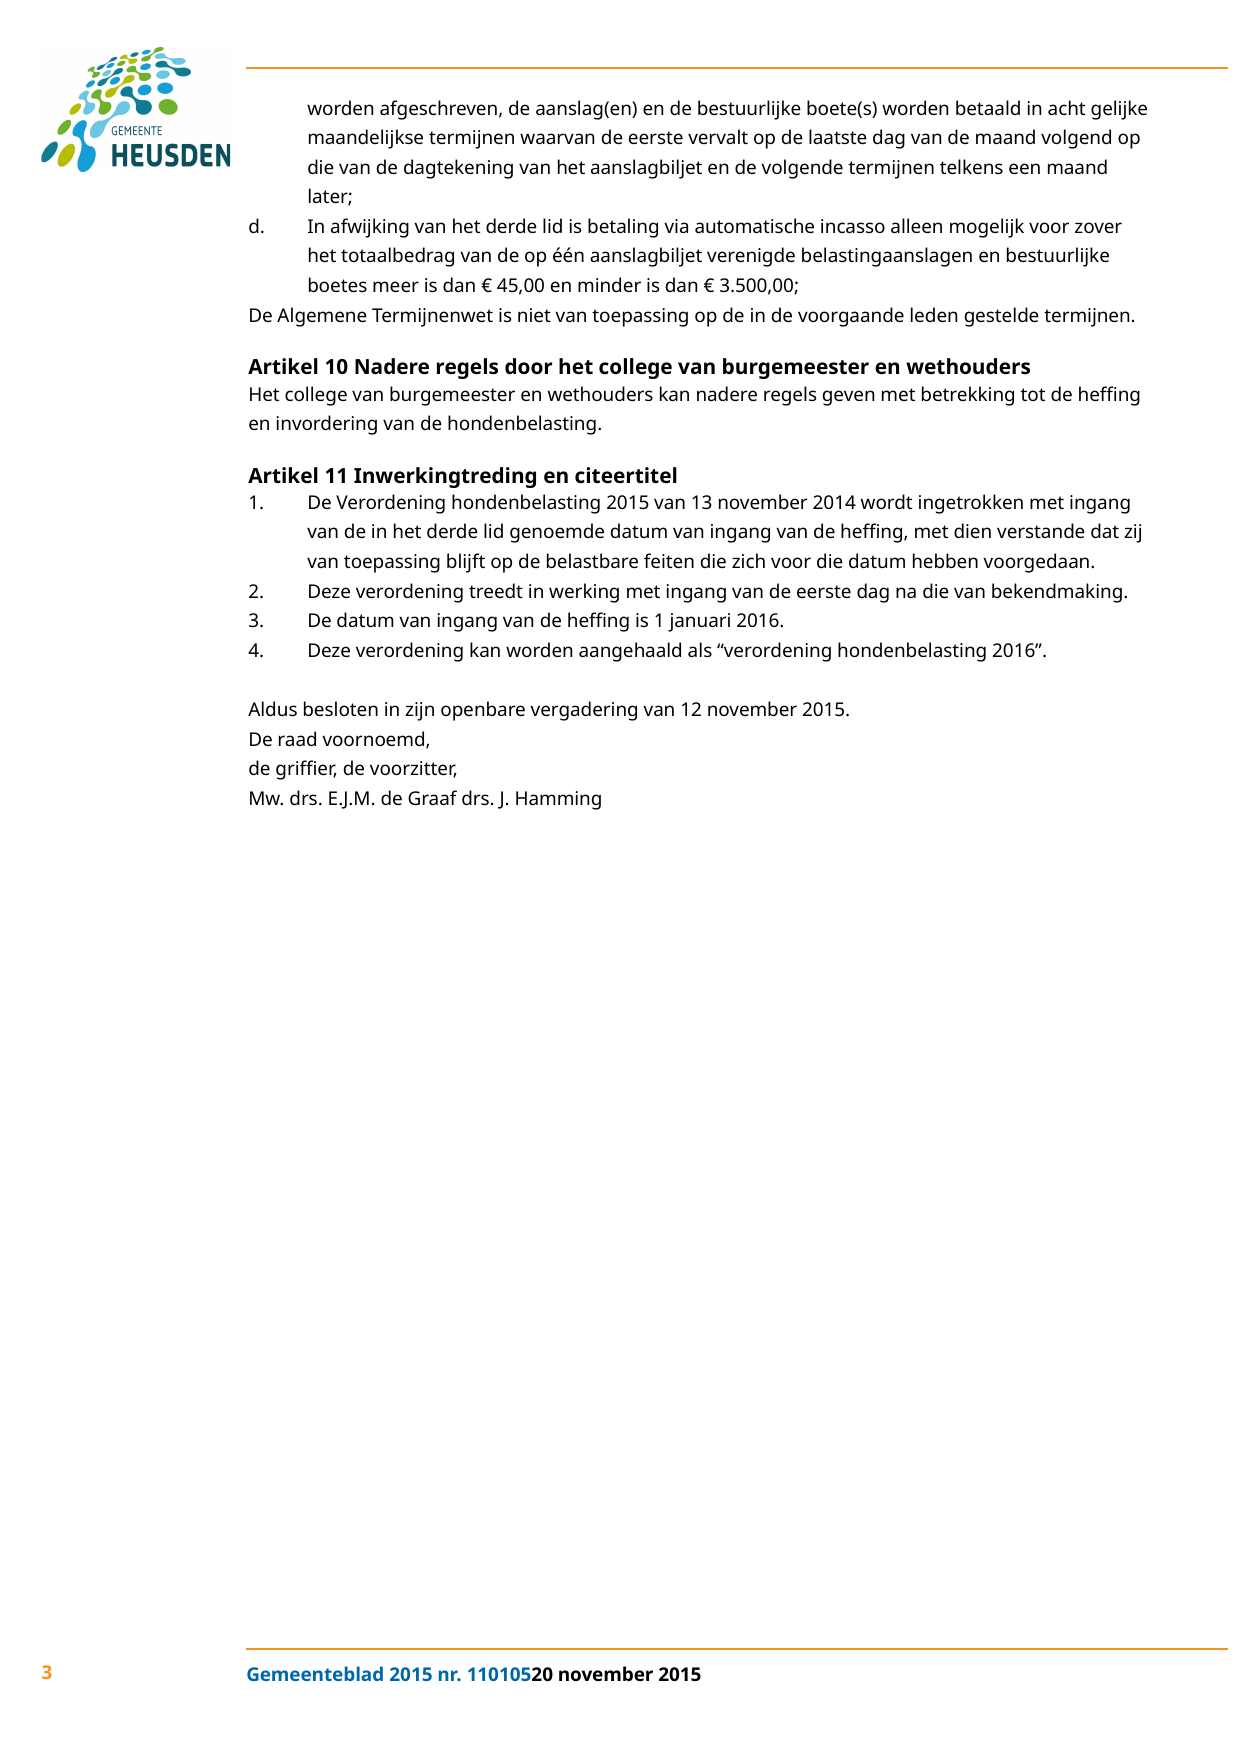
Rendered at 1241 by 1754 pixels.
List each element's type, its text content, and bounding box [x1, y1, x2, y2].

picture [41, 47, 231, 172]
list In afwijking van het derde lid is betaling via automatische incasso alleen mogelijk voor zover het totaalbedrag van de op één aanslagbiljet verenigde belastingaanslagen en bestuurlijke boetes meer is dan € 45,00 en minder is dan € 3.500,00; [248, 213, 1152, 298]
text Aldus besloten in zijn openbare vergadering van 12 november 2015. [248, 696, 1152, 722]
text Het college van burgemeester en wethouders kan nadere regels geven met betrekking tot de heffing en invordering van de hondenbelasting. [248, 381, 1152, 436]
list De Verordening hondenbelasting 2015 van 13 november 2014 wordt ingetrokken met ingang van de in het derde lid genoemde datum van ingang van de heffing, met dien verstande dat zij van toepassing blijft op de belastbare feiten die zich voor die datum hebben voorgedaan. [248, 489, 1152, 574]
list Deze verordening kan worden aangehaald als “verordening hondenbelasting 2016”. [248, 637, 1152, 663]
text Artikel 11 Inwerkingtreding en citeertitel [248, 461, 1152, 489]
text De Algemene Termijnenwet is niet van toepassing op de in de voorgaande leden gestelde termijnen. [248, 302, 1152, 328]
text de griffier, de voorzitter, [248, 755, 1152, 781]
list Deze verordening treedt in werking met ingang van de eerste dag na die van bekendmaking. [248, 578, 1152, 604]
text Artikel 10 Nadere regels door het college van burgemeester en wethouders [248, 352, 1152, 381]
text Mw. drs. E.J.M. de Graaf drs. J. Hamming [248, 785, 1152, 811]
text De raad voornoemd, [248, 726, 1152, 752]
list worden afgeschreven, de aanslag(en) en de bestuurlijke boete(s) worden betaald in acht gelijke maandelijkse termijnen waarvan de eerste vervalt op de laatste dag van de maand volgend op die van de dagtekening van het aanslagbiljet en de volgende termijnen telkens een maand later; [248, 95, 1152, 209]
list De datum van ingang van de heffing is 1 januari 2016. [248, 607, 1152, 633]
